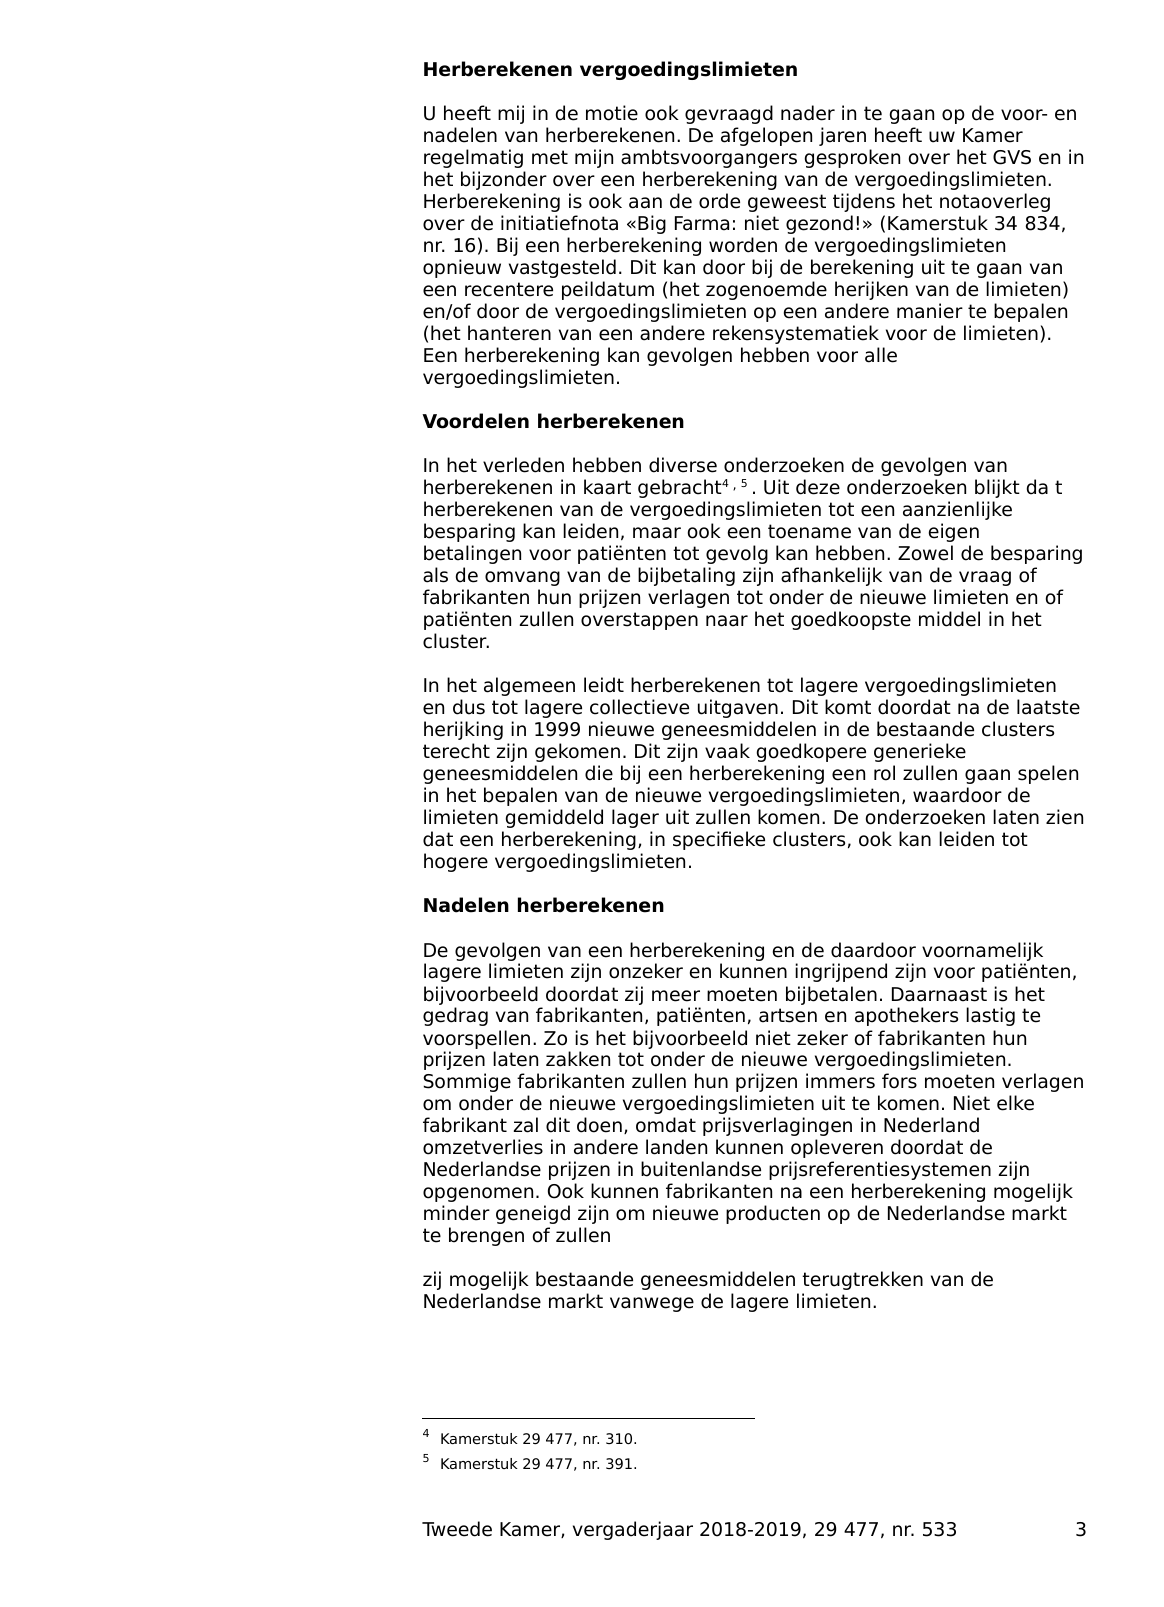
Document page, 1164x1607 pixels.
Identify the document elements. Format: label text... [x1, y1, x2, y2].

text U heeft mij in de motie ook gevraagd nader in te gaan op de voor- en nadelen van herberekenen. De afgelopen jaren heeft uw Kamer regelmatig met mijn ambtsvoorgangers gesproken over het GVS en in het bijzonder over een herberekening van de vergoedingslimieten. Herberekening is ook aan de orde geweest tijdens het notaoverleg over de initiatiefnota «Big Farma: niet gezond!» (Kamerstuk 34 834, nr. 16). Bij een herberekening worden de vergoedingslimieten opnieuw vastgesteld. Dit kan door bij de berekening uit te gaan van een recentere peildatum (het zogenoemde herijken van de limieten) en/of door de vergoedingslimieten op een andere manier te bepalen (het hanteren van een andere rekensystematiek voor de limieten). Een herberekening kan gevolgen hebben voor alle vergoedingslimieten. [422, 103, 1087, 389]
subtitle Herberekenen vergoedingslimieten [422, 59, 1087, 81]
text De gevolgen van een herberekening en de daardoor voornamelijk lagere limieten zijn onzeker en kunnen ingrijpend zijn voor patiënten, bijvoorbeeld doordat zij meer moeten bijbetalen. Daarnaast is het gedrag van fabrikanten, patiënten, artsen en apothekers lastig te voorspellen. Zo is het bijvoorbeeld niet zeker of fabrikanten hun prijzen laten zakken tot onder de nieuwe vergoedingslimieten. Sommige fabrikanten zullen hun prijzen immers fors moeten verlagen om onder de nieuwe vergoedingslimieten uit te komen. Niet elke fabrikant zal dit doen, omdat prijsverlagingen in Nederland omzetverlies in andere landen kunnen opleveren doordat de Nederlandse prijzen in buitenlandse prijsreferentiesystemen zijn opgenomen. Ook kunnen fabrikanten na een herberekening mogelijk minder geneigd zijn om nieuwe producten op de Nederlandse markt te brengen of zullen [422, 939, 1087, 1247]
subtitle Nadelen herberekenen [422, 895, 1087, 917]
text In het algemeen leidt herberekenen tot lagere vergoedingslimieten en dus tot lagere collectieve uitgaven. Dit komt doordat na de laatste herijking in 1999 nieuwe geneesmiddelen in de bestaande clusters terecht zijn gekomen. Dit zijn vaak goedkopere generieke geneesmiddelen die bij een herberekening een rol zullen gaan spelen in het bepalen van de nieuwe vergoedingslimieten, waardoor de limieten gemiddeld lager uit zullen komen. De onderzoeken laten zien dat een herberekening, in specifieke clusters, ook kan leiden tot hogere vergoedingslimieten. [422, 675, 1087, 873]
text zij mogelijk bestaande geneesmiddelen terugtrekken van de Nederlandse markt vanwege de lagere limieten. [422, 1269, 1087, 1313]
text Kamerstuk 29 477, nr. 391. [422, 1452, 1087, 1474]
text In het verleden hebben diverse onderzoeken de gevolgen van herberekenen in kaart gebracht, . Uit deze onderzoeken blijkt da t herberekenen van de vergoedingslimieten tot een aanzienlijke besparing kan leiden, maar ook een toename van de eigen betalingen voor patiënten tot gevolg kan hebben. Zowel de besparing als de omvang van de bijbetaling zijn afhankelijk van de vraag of fabrikanten hun prijzen verlagen tot onder de nieuwe limieten en of patiënten zullen overstappen naar het goedkoopste middel in het cluster. [422, 455, 1087, 653]
text Kamerstuk 29 477, nr. 310. [422, 1427, 1087, 1449]
subtitle Voordelen herberekenen [422, 411, 1087, 433]
